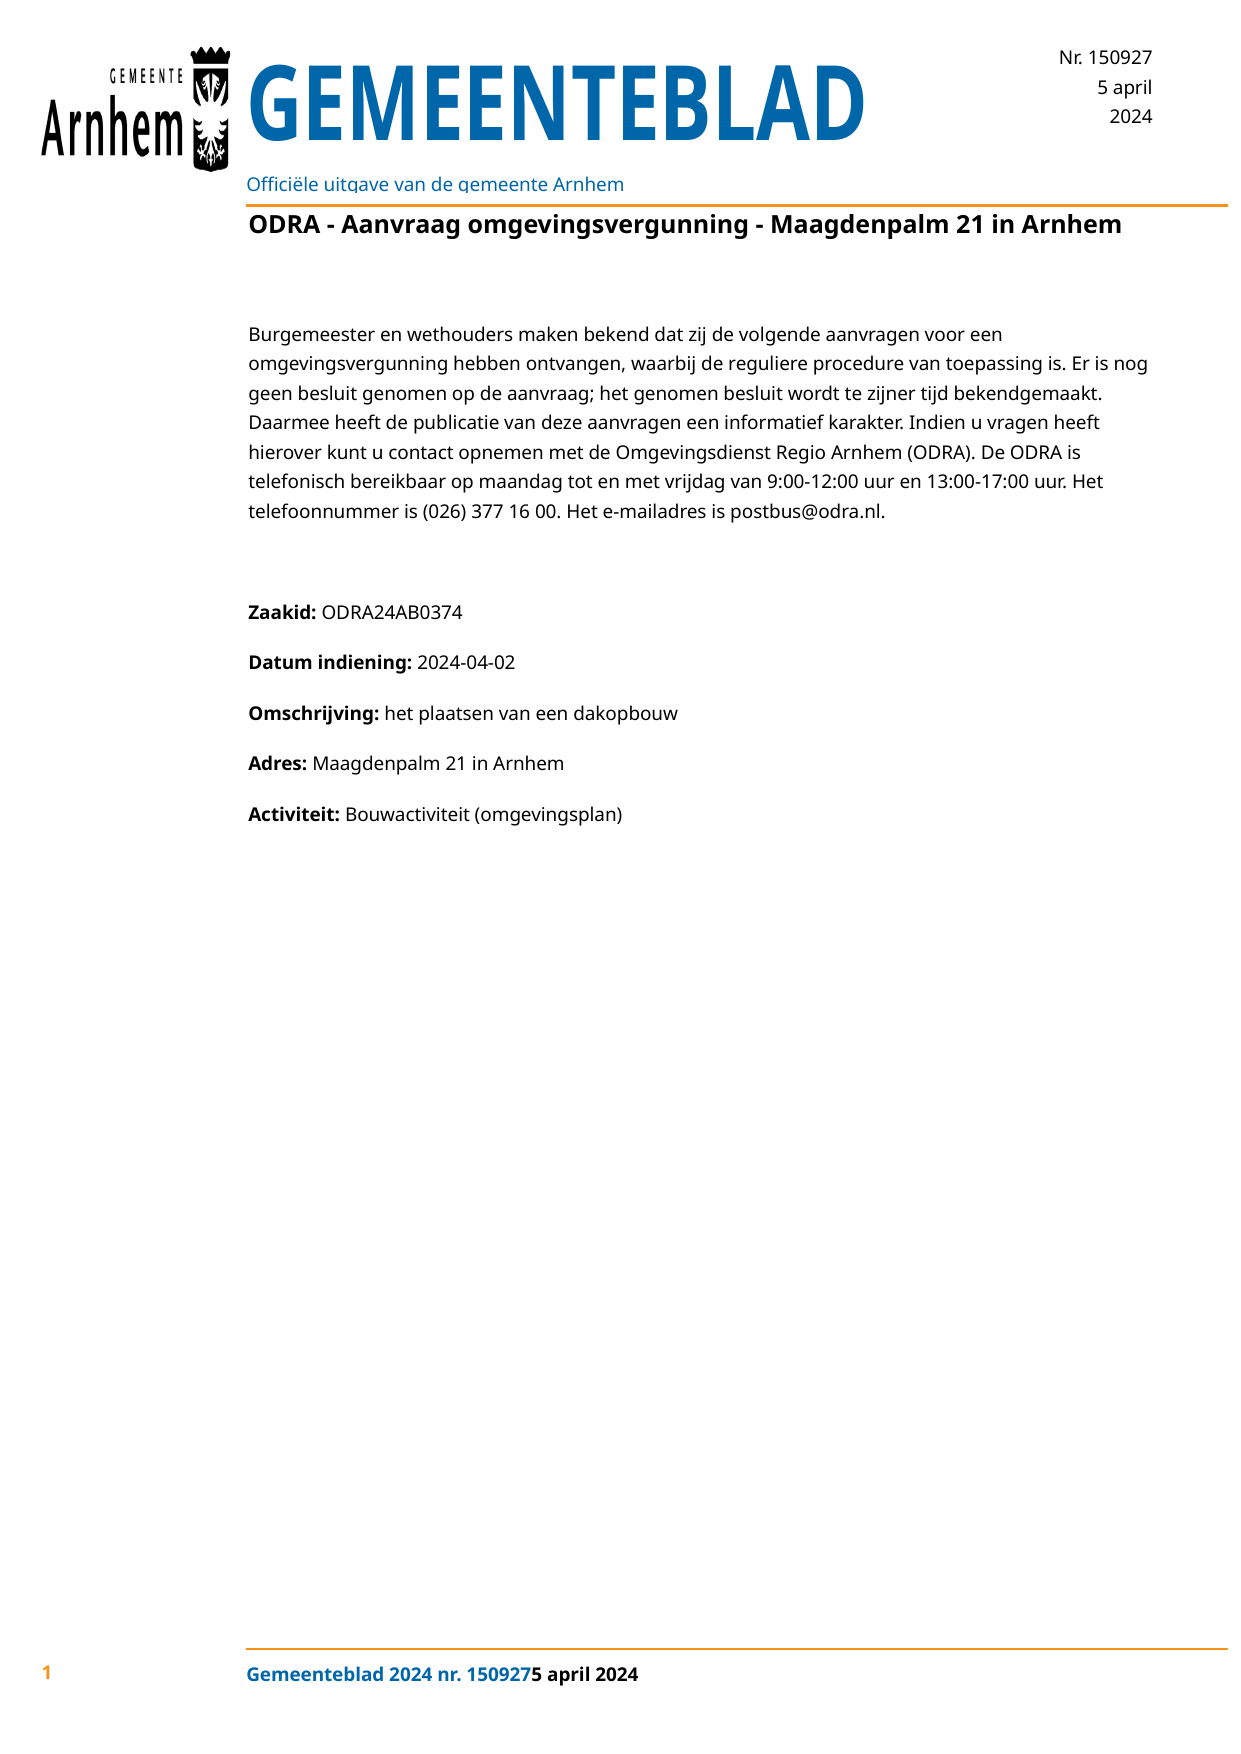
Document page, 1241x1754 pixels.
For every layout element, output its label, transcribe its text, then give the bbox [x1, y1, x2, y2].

text Adres: Maagdenpalm 21 in Arnhem [248, 750, 1152, 776]
text Zaakid: ODRA24AB0374 [248, 599, 1152, 625]
text Omschrijving: het plaatsen van een dakopbouw [248, 700, 1152, 726]
text Burgemeester en wethouders maken bekend dat zij de volgende aanvragen voor een omgevingsvergunning hebben ontvangen, waarbij de reguliere procedure van toepassing is. Er is nog geen besluit genomen op de aanvraag; het genomen besluit wordt te zijner tijd bekendgemaakt. Daarmee heeft de publicatie van deze aanvragen een informatief karakter. Indien u vragen heeft hierover kunt u contact opnemen met de Omgevingsdienst Regio Arnhem (ODRA). De ODRA is telefonisch bereikbaar op maandag tot en met vrijdag van 9:00-12:00 uur en 13:00-17:00 uur. Het telefoonnummer is (026) 377 16 00. Het e-mailadres is postbus@odra.nl. [248, 321, 1152, 524]
picture [41, 47, 231, 172]
text Datum indiening: 2024-04-02 [248, 649, 1152, 675]
text ODRA - Aanvraag omgevingsvergunning - Maagdenpalm 21 in Arnhem [248, 207, 1152, 241]
text Activiteit: Bouwactiviteit (omgevingsplan) [248, 801, 1152, 826]
